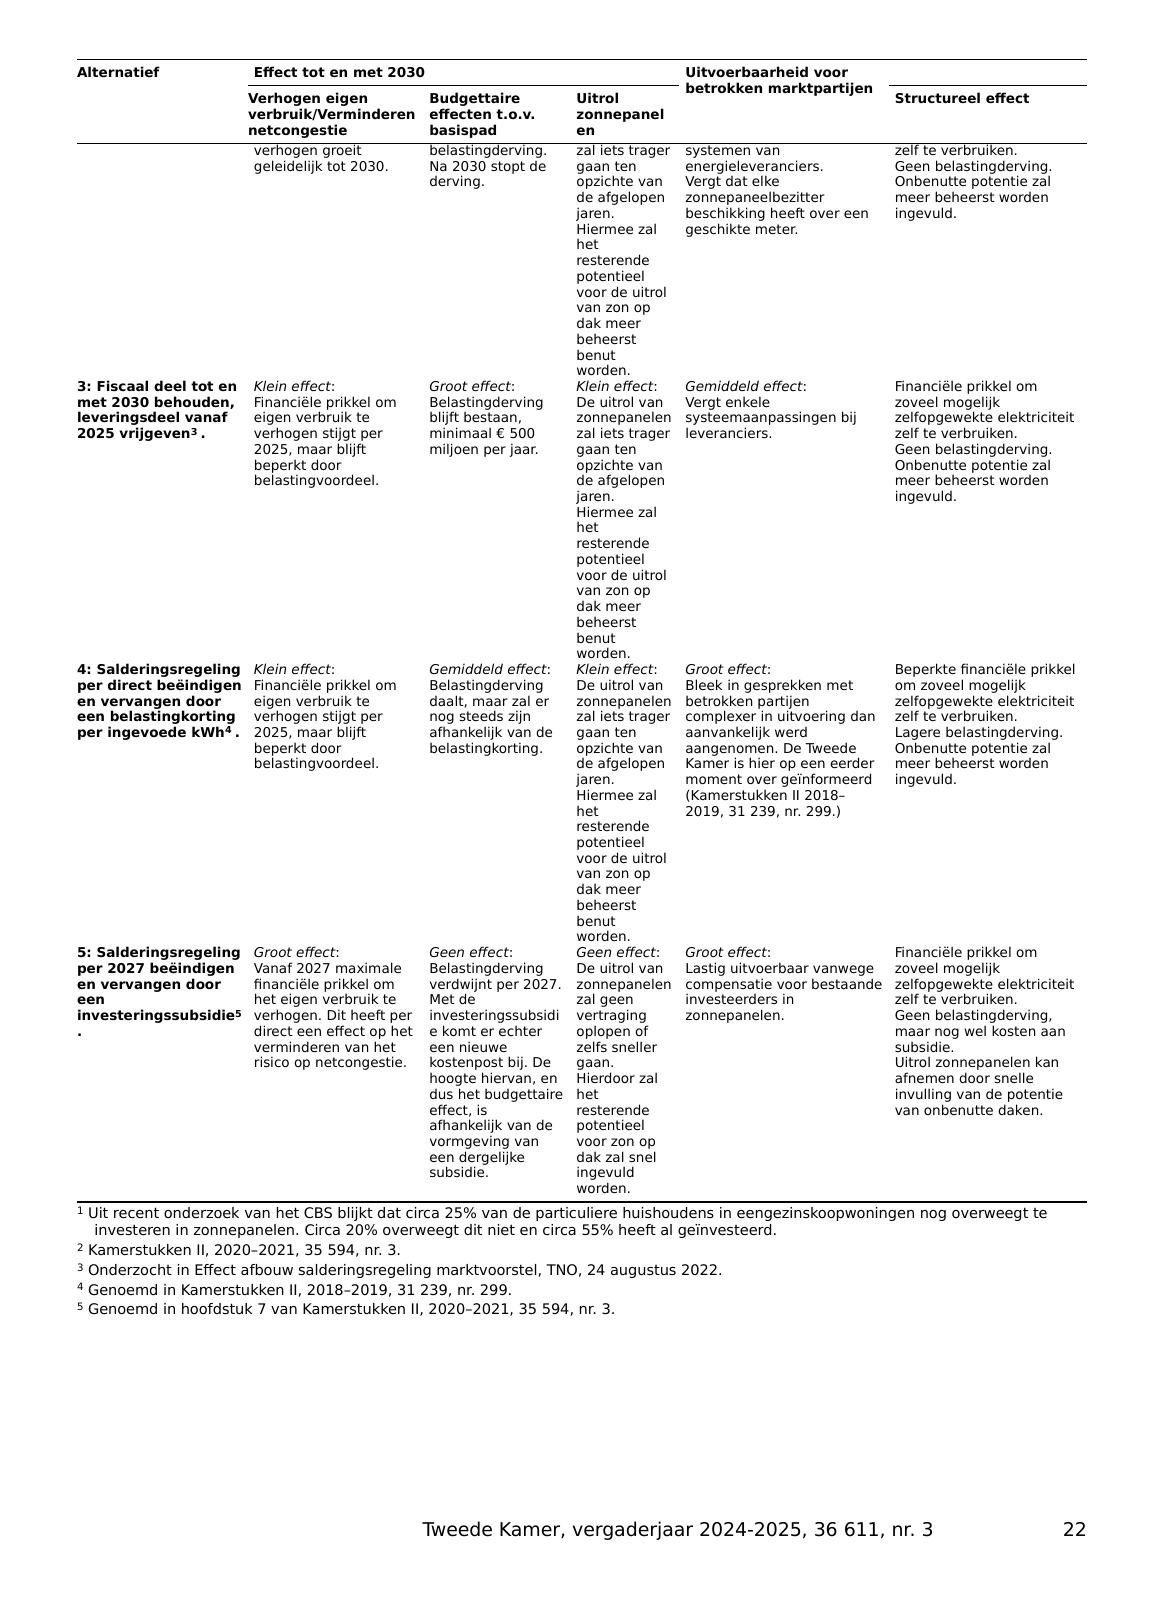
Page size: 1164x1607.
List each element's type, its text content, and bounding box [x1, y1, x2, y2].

table_cell zal iets trager gaan ten opzichte van de afgelopen jaren. Hiermee zal het resterende potentieel voor de uitrol van zon op dak meer beheerst benut worden. [570, 144, 679, 379]
table_cell Klein effect: Financiële prikkel om eigen verbruik te verhogen stijgt per 2025, maar blijft beperkt door belastingvoordeel. [248, 662, 423, 945]
table_cell 4: Salderingsregeling per direct beëindigen en vervangen door een belastingkorting per ingevoede kWh4. [77, 662, 248, 945]
table_cell 1 Uit recent onderzoek van het CBS blijkt dat circa 25% van de particuliere huishoudens in eengezinskoopwoningen nog overweegt te investeren in zonnepanelen. Circa 20% overweegt dit niet en circa 55% heeft al geïnvesteerd. 2 Kamerstukken II, 2020–2021, 35 594, nr. 3. 3 Onderzocht in Effect afbouw salderingsregeling marktvoorstel, TNO, 24 augustus 2022. 4 Genoemd in Kamerstukken II, 2018–2019, 31 239, nr. 299. 5 Genoemd in hoofdstuk 7 van Kamerstukken II, 2020–2021, 35 594, nr. 3. [77, 1203, 1087, 1318]
table_cell Gemiddeld effect: Belastingderving daalt, maar zal er nog steeds zijn afhankelijk van de belastingkorting. [423, 662, 570, 945]
table_cell Geen effect: Belastingderving verdwijnt per 2027. Met de investeringssubsidie komt er echter een nieuwe kostenpost bij. De hoogte hiervan, en dus het budgettaire effect, is afhankelijk van de vormgeving van een dergelijke subsidie. [423, 945, 570, 1201]
table_cell Structureel effect [889, 86, 1087, 143]
table_cell Financiële prikkel om zoveel mogelijk zelfopgewekte elektriciteit zelf te verbruiken. Geen belastingderving. Onbenutte potentie zal meer beheerst worden ingevuld. [889, 379, 1087, 662]
table_cell belastingderving. Na 2030 stopt de derving. [423, 144, 570, 379]
table_cell Uitrol zonnepanelen [570, 86, 679, 143]
table_header Alternatief [77, 60, 248, 143]
table_cell Budgettaire effecten t.o.v. basispad [423, 86, 570, 143]
table_cell Groot effect: Vanaf 2027 maximale financiële prikkel om het eigen verbruik te verhogen. Dit heeft per direct een effect op het verminderen van het risico op netcongestie. [248, 945, 423, 1201]
table_cell Geen effect: De uitrol van zonnepanelen zal geen vertraging oplopen of zelfs sneller gaan. Hierdoor zal het resterende potentieel voor zon op dak zal snel ingevuld worden. [570, 945, 679, 1201]
table_cell Groot effect: Bleek in gesprekken met betrokken partijen complexer in uitvoering dan aanvankelijk werd aangenomen. De Tweede Kamer is hier op een eerder moment over geïnformeerd (Kamerstukken II 2018–2019, 31 239, nr. 299.) [679, 662, 888, 945]
table_header Effect tot en met 2030 [248, 60, 679, 85]
table_cell Financiële prikkel om zoveel mogelijk zelfopgewekte elektriciteit zelf te verbruiken. Geen belastingderving, maar nog wel kosten aan subsidie. Uitrol zonnepanelen kan afnemen door snelle invulling van de potentie van onbenutte daken. [889, 945, 1087, 1201]
table_cell systemen van energieleveranciers. Vergt dat elke zonnepaneelbezitter beschikking heeft over een geschikte meter. [679, 144, 888, 379]
table_cell Klein effect: Financiële prikkel om eigen verbruik te verhogen stijgt per 2025, maar blijft beperkt door belastingvoordeel. [248, 379, 423, 662]
table_cell Klein effect: De uitrol van zonnepanelen zal iets trager gaan ten opzichte van de afgelopen jaren. Hiermee zal het resterende potentieel voor de uitrol van zon op dak meer beheerst benut worden. [570, 662, 679, 945]
table_header Uitvoerbaarheid voor betrokken marktpartijen [679, 60, 888, 143]
table_cell Groot effect: Belastingderving blijft bestaan, minimaal € 500 miljoen per jaar. [423, 379, 570, 662]
table_header [889, 60, 1087, 85]
table_cell Klein effect: De uitrol van zonnepanelen zal iets trager gaan ten opzichte van de afgelopen jaren. Hiermee zal het resterende potentieel voor de uitrol van zon op dak meer beheerst benut worden. [570, 379, 679, 662]
table_cell Beperkte financiële prikkel om zoveel mogelijk zelfopgewekte elektriciteit zelf te verbruiken. Lagere belastingderving. Onbenutte potentie zal meer beheerst worden ingevuld. [889, 662, 1087, 945]
table_cell Gemiddeld effect: Vergt enkele systeemaanpassingen bij leveranciers. [679, 379, 888, 662]
table_cell Groot effect: Lastig uitvoerbaar vanwege compensatie voor bestaande investeerders in zonnepanelen. [679, 945, 888, 1201]
table_cell 3: Fiscaal deel tot en met 2030 behouden, leveringsdeel vanaf 2025 vrijgeven3. [77, 379, 248, 662]
table_cell Verhogen eigen verbruik/Verminderen netcongestie [248, 86, 423, 143]
table_cell zelf te verbruiken. Geen belastingderving. Onbenutte potentie zal meer beheerst worden ingevuld. [889, 144, 1087, 379]
table_cell [77, 144, 248, 379]
table_cell 5: Salderingsregeling per 2027 beëindigen en vervangen door een investeringssubsidie5. [77, 945, 248, 1201]
table_cell verhogen groeit geleidelijk tot 2030. [248, 144, 423, 379]
